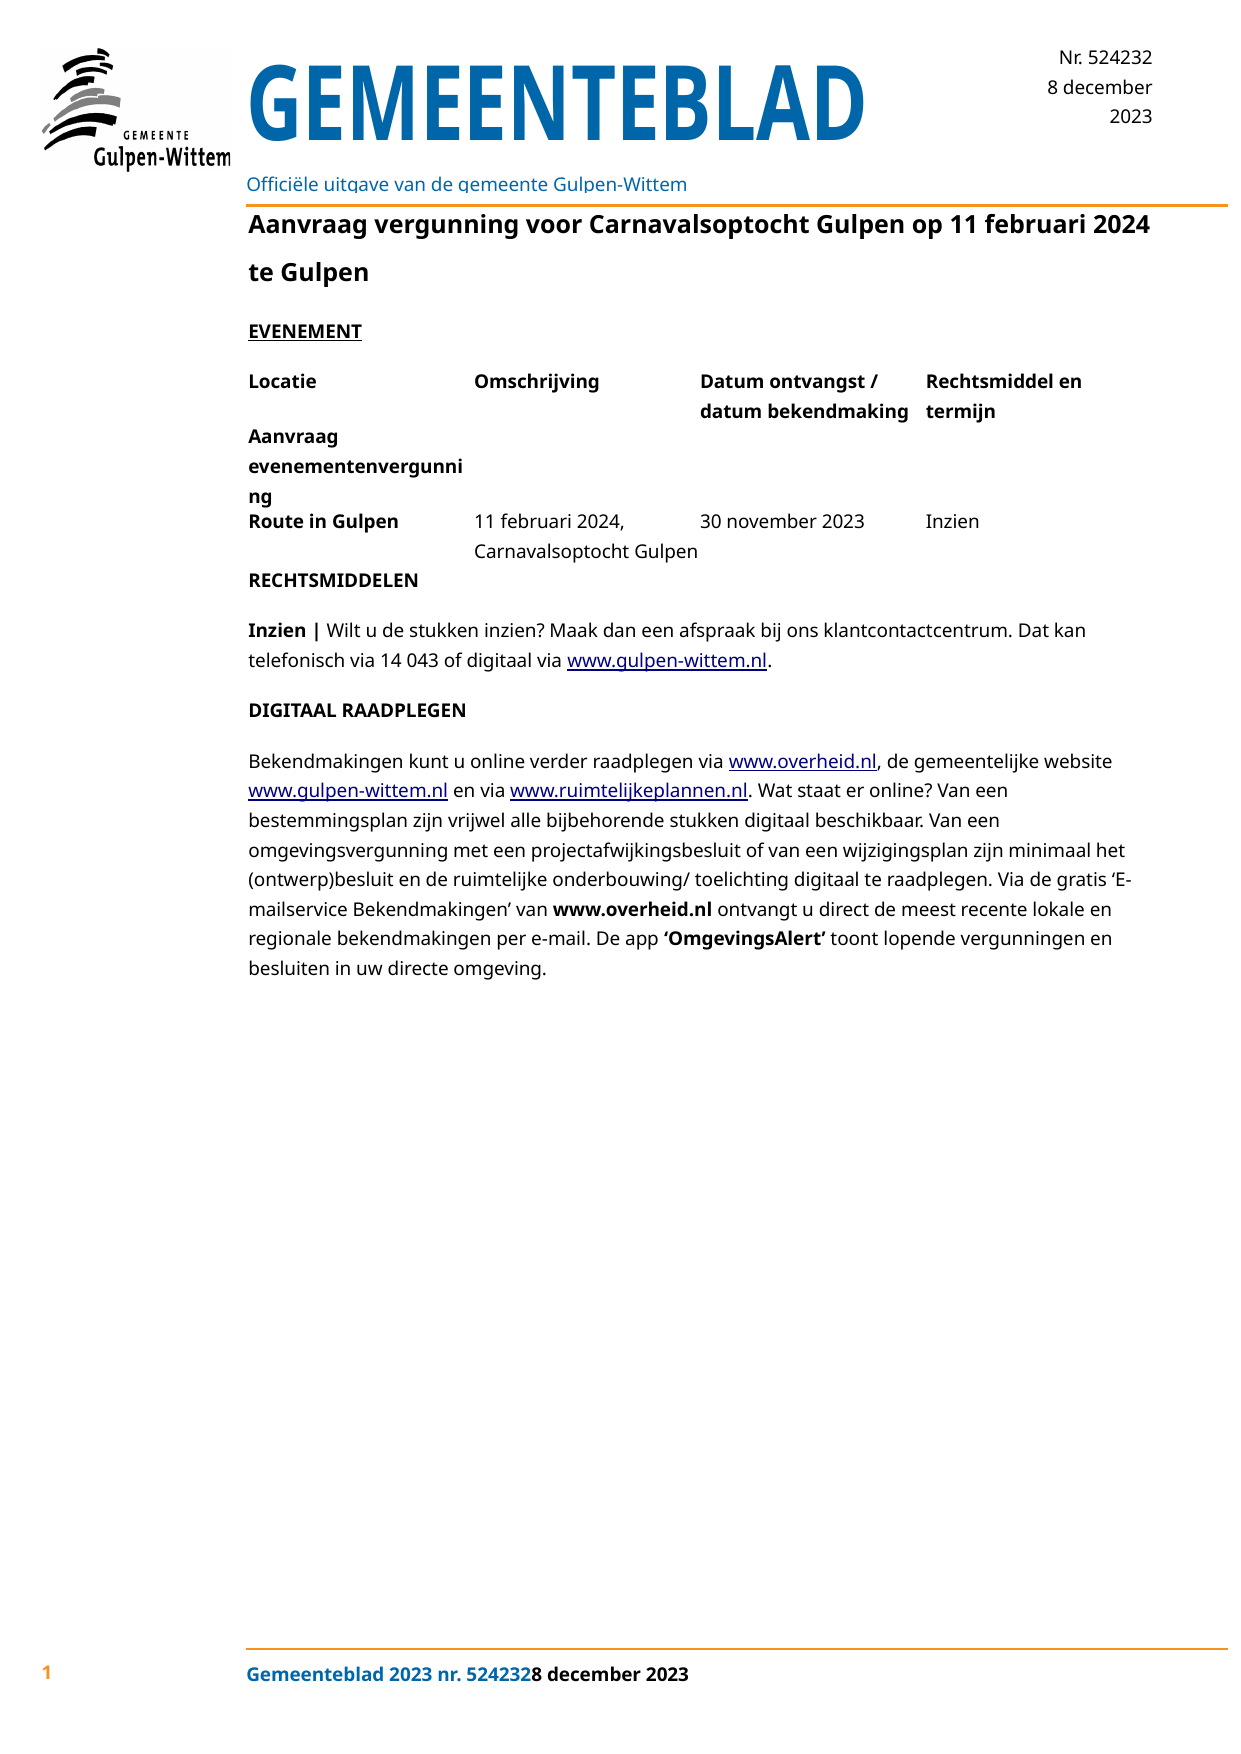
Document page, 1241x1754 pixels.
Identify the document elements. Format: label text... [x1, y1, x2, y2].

text DIGITAAL RAADPLEGEN [248, 698, 1152, 723]
table_cell 30 november 2023 [700, 509, 926, 564]
table_header Locatie [248, 369, 474, 424]
text RECHTSMIDDELEN [248, 567, 1152, 593]
text Bekendmakingen kunt u online verder raadplegen via www.overheid.nl, de gemeentelijke website www.gulpen-wittem.nl en via www.ruimtelijkeplannen.nl. Wat staat er online? Van een bestemmingsplan zijn vrijwel alle bijbehorende stukken digitaal beschikbaar. Van een omgevingsvergunning met een projectafwijkingsbesluit of van een wijzigingsplan zijn minimaal het (ontwerp)besluit en de ruimtelijke onderbouwing/ toelichting digitaal te raadplegen. Via de gratis ‘E-mailservice Bekendmakingen’ van www.overheid.nl ontvangt u direct de meest recente lokale en regionale bekendmakingen per e-mail. De app ‘OmgevingsAlert’ toont lopende vergunningen en besluiten in uw directe omgeving. [248, 748, 1152, 981]
table_cell Inzien [926, 509, 1152, 564]
table_header Omschrijving [474, 369, 700, 424]
table_header Datum ontvangst / datum bekendmaking [700, 369, 926, 424]
text Aanvraag vergunning voor Carnavalsoptocht Gulpen op 11 februari 2024 te Gulpen [248, 207, 1152, 288]
table_cell 11 februari 2024, Carnavalsoptocht Gulpen [474, 509, 700, 564]
table_cell Route in Gulpen [248, 509, 474, 564]
text EVENEMENT [248, 318, 1152, 344]
text Inzien | Wilt u de stukken inzien? Maak dan een afspraak bij ons klantcontactcentrum. Dat kan telefonisch via 14 043 of digitaal via www.gulpen-wittem.nl. [248, 618, 1152, 673]
table_cell [474, 424, 700, 509]
table_cell [700, 424, 926, 509]
table_cell Aanvraag evenementenvergunning [248, 424, 474, 509]
picture [41, 47, 231, 172]
table_header Rechtsmiddel en termijn [926, 369, 1152, 424]
table_cell [926, 424, 1152, 509]
